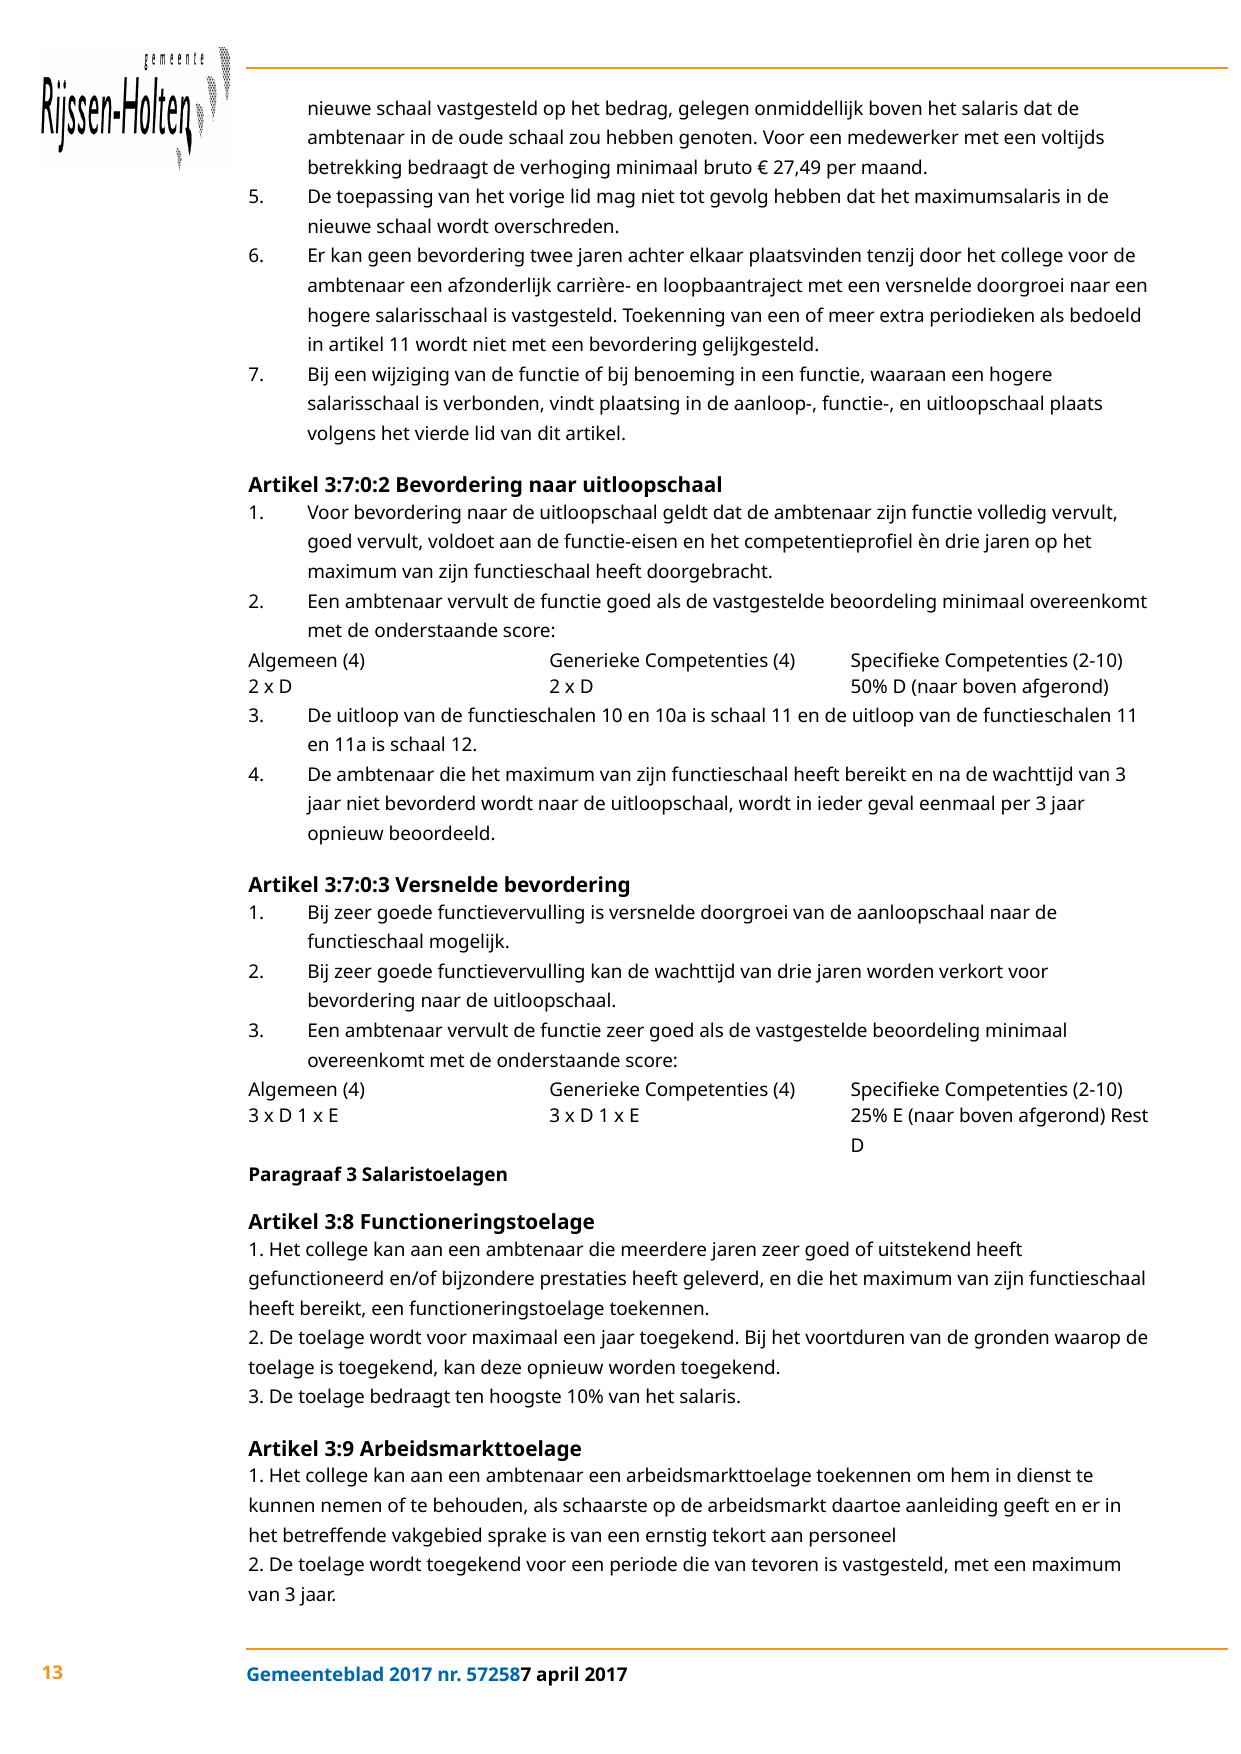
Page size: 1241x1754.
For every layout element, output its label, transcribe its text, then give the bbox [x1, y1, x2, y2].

text 2. De toelage wordt voor maximaal een jaar toegekend. Bij het voortduren van de gronden waarop de toelage is toegekend, kan deze opnieuw worden toegekend. [248, 1324, 1152, 1380]
list nieuwe schaal vastgesteld op het bedrag, gelegen onmiddellijk boven het salaris dat de ambtenaar in de oude schaal zou hebben genoten. Voor een medewerker met een voltijds betrekking bedraagt de verhoging minimaal bruto € 27,49 per maand. [248, 95, 1152, 180]
list Bij zeer goede functievervulling kan de wachttijd van drie jaren worden verkort voor bevordering naar de uitloopschaal. [248, 958, 1152, 1013]
list Een ambtenaar vervult de functie goed als de vastgestelde beoordeling minimaal overeenkomt met de onderstaande score: [248, 588, 1152, 643]
table_header Specifieke Competenties (2-10) [850, 647, 1152, 673]
table_cell 50% D (naar boven afgerond) [850, 673, 1152, 698]
list Voor bevordering naar de uitloopschaal geldt dat de ambtenaar zijn functie volledig vervult, goed vervult, voldoet aan de functie-eisen en het competentieprofiel èn drie jaren op het maximum van zijn functieschaal heeft doorgebracht. [248, 499, 1152, 584]
list De toepassing van het vorige lid mag niet tot gevolg hebben dat het maximumsalaris in de nieuwe schaal wordt overschreden. [248, 183, 1152, 239]
table_header Specifieke Competenties (2-10) [850, 1077, 1152, 1102]
text Paragraaf 3 Salaristoelagen [248, 1161, 1152, 1187]
picture [41, 47, 231, 172]
text Artikel 3:9 Arbeidsmarkttoelage [248, 1434, 1152, 1463]
text 1. Het college kan aan een ambtenaar die meerdere jaren zeer goed of uitstekend heeft gefunctioneerd en/of bijzondere prestaties heeft geleverd, en die het maximum van zijn functieschaal heeft bereikt, een functioneringstoelage toekennen. [248, 1236, 1152, 1321]
text Artikel 3:8 Functioneringstoelage [248, 1207, 1152, 1236]
list Bij zeer goede functievervulling is versnelde doorgroei van de aanloopschaal naar de functieschaal mogelijk. [248, 899, 1152, 954]
table_cell 25% E (naar boven afgerond) Rest D [850, 1102, 1152, 1158]
text 1. Het college kan aan een ambtenaar een arbeidsmarkttoelage toekennen om hem in dienst te kunnen nemen of te behouden, als schaarste op de arbeidsmarkt daartoe aanleiding geeft en er in het betreffende vakgebied sprake is van een ernstig tekort aan personeel [248, 1463, 1152, 1547]
table_header Algemeen (4) [248, 1077, 549, 1102]
table_cell 2 x D [248, 673, 549, 698]
list De uitloop van de functieschalen 10 en 10a is schaal 11 en de uitloop van de functieschalen 11 en 11a is schaal 12. [248, 702, 1152, 757]
table_header Generieke Competenties (4) [549, 647, 850, 673]
text Artikel 3:7:0:3 Versnelde bevordering [248, 871, 1152, 899]
table_header Algemeen (4) [248, 647, 549, 673]
list Een ambtenaar vervult de functie zeer goed als de vastgestelde beoordeling minimaal overeenkomt met de onderstaande score: [248, 1017, 1152, 1073]
text Artikel 3:7:0:2 Bevordering naar uitloopschaal [248, 471, 1152, 499]
list Er kan geen bevordering twee jaren achter elkaar plaatsvinden tenzij door het college voor de ambtenaar een afzonderlijk carrière- en loopbaantraject met een versnelde doorgroei naar een hogere salarisschaal is vastgesteld. Toekenning van een of meer extra periodieken als bedoeld in artikel 11 wordt niet met een bevordering gelijkgesteld. [248, 243, 1152, 357]
table_cell 3 x D 1 x E [549, 1102, 850, 1158]
table_cell 2 x D [549, 673, 850, 698]
table_header Generieke Competenties (4) [549, 1077, 850, 1102]
text 3. De toelage bedraagt ten hoogste 10% van het salaris. [248, 1384, 1152, 1409]
list Bij een wijziging van de functie of bij benoeming in een functie, waaraan een hogere salarisschaal is verbonden, vindt plaatsing in de aanloop-, functie-, en uitloopschaal plaats volgens het vierde lid van dit artikel. [248, 361, 1152, 446]
list De ambtenaar die het maximum van zijn functieschaal heeft bereikt en na de wachttijd van 3 jaar niet bevorderd wordt naar de uitloopschaal, wordt in ieder geval eenmaal per 3 jaar opnieuw beoordeeld. [248, 761, 1152, 846]
table_cell 3 x D 1 x E [248, 1102, 549, 1158]
text 2. De toelage wordt toegekend voor een periode die van tevoren is vastgesteld, met een maximum van 3 jaar. [248, 1551, 1152, 1607]
